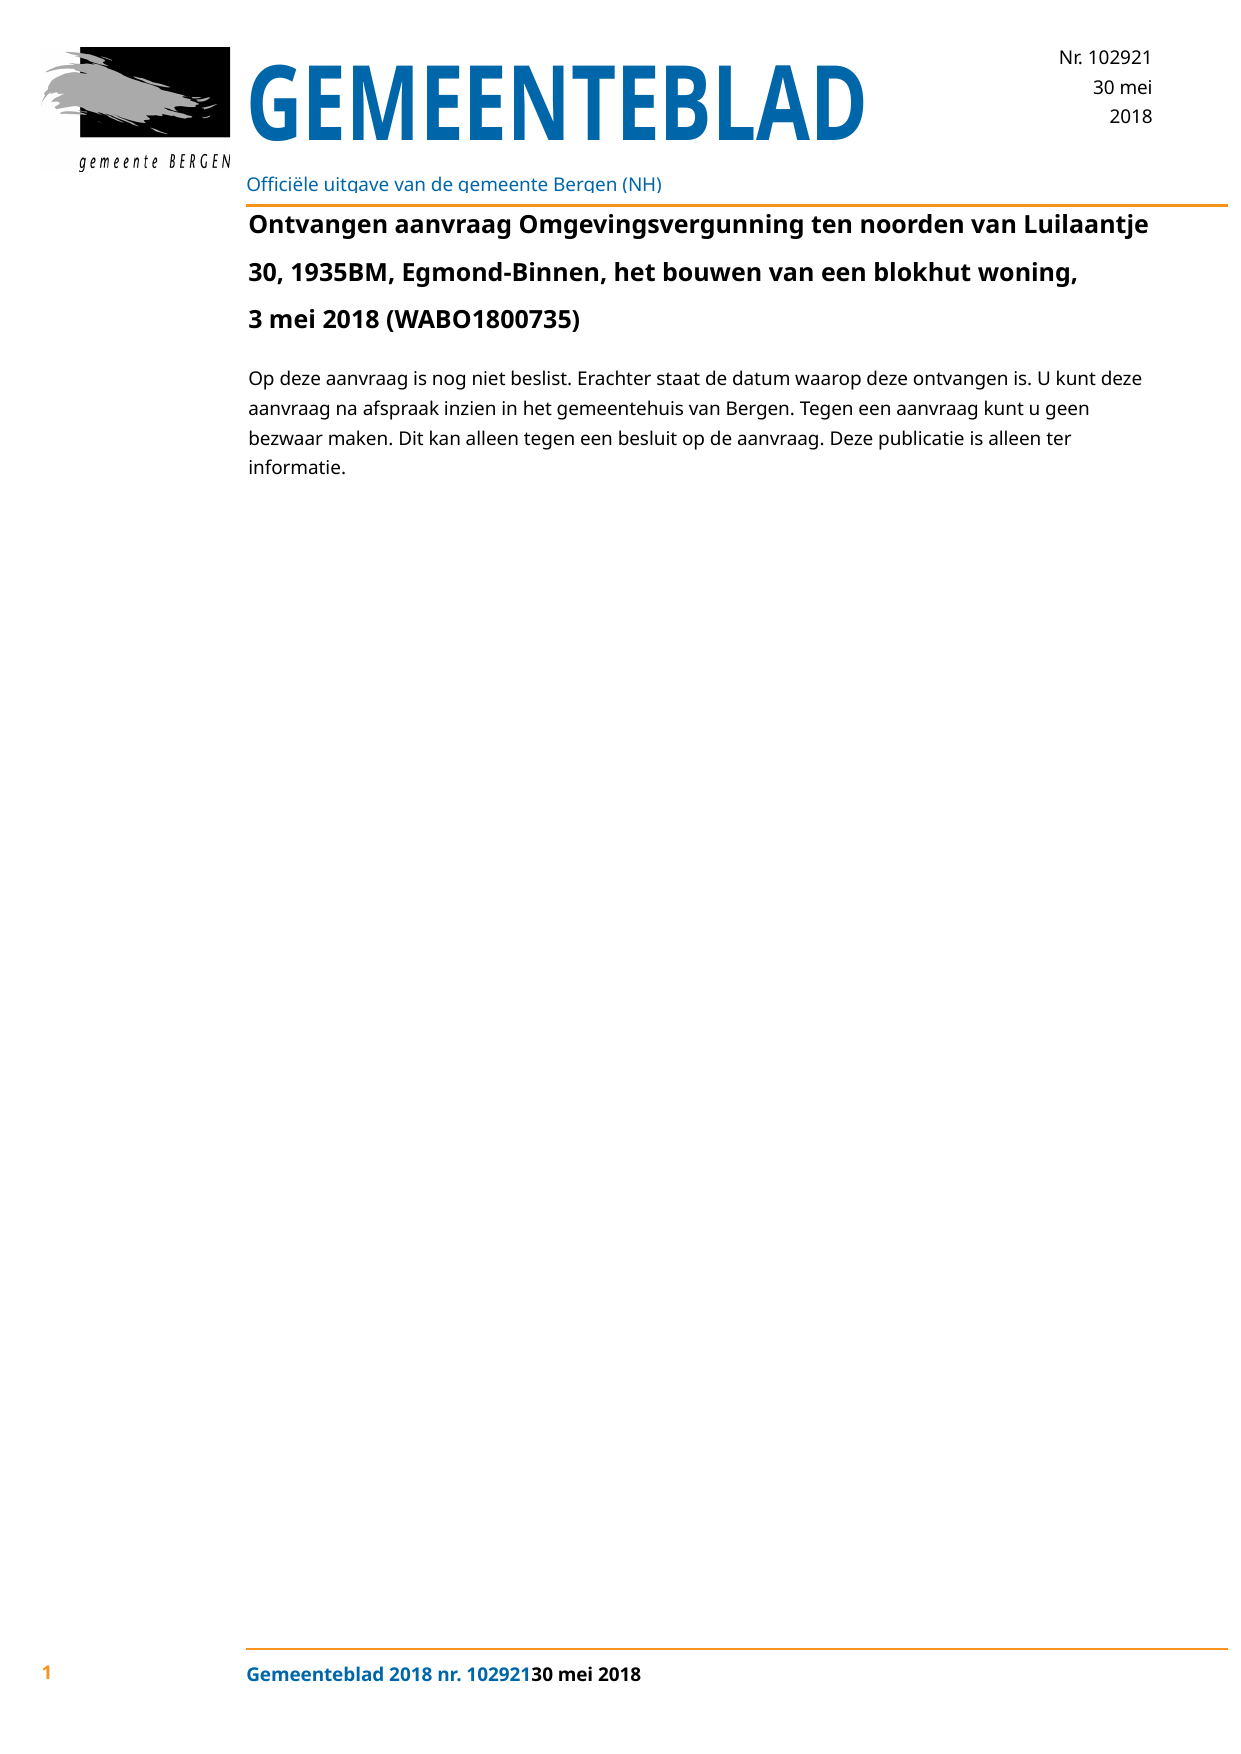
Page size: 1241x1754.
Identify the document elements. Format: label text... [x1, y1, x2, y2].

picture [41, 47, 231, 172]
text Op deze aanvraag is nog niet beslist. Erachter staat de datum waarop deze ontvangen is. U kunt deze aanvraag na afspraak inzien in het gemeentehuis van Bergen. Tegen een aanvraag kunt u geen bezwaar maken. Dit kan alleen tegen een besluit op de aanvraag. Deze publicatie is alleen ter informatie. [248, 366, 1152, 480]
text Ontvangen aanvraag Omgevingsvergunning ten noorden van Luilaantje 30, 1935BM, Egmond-Binnen, het bouwen van een blokhut woning, 3 mei 2018 (WABO1800735) [248, 207, 1152, 336]
